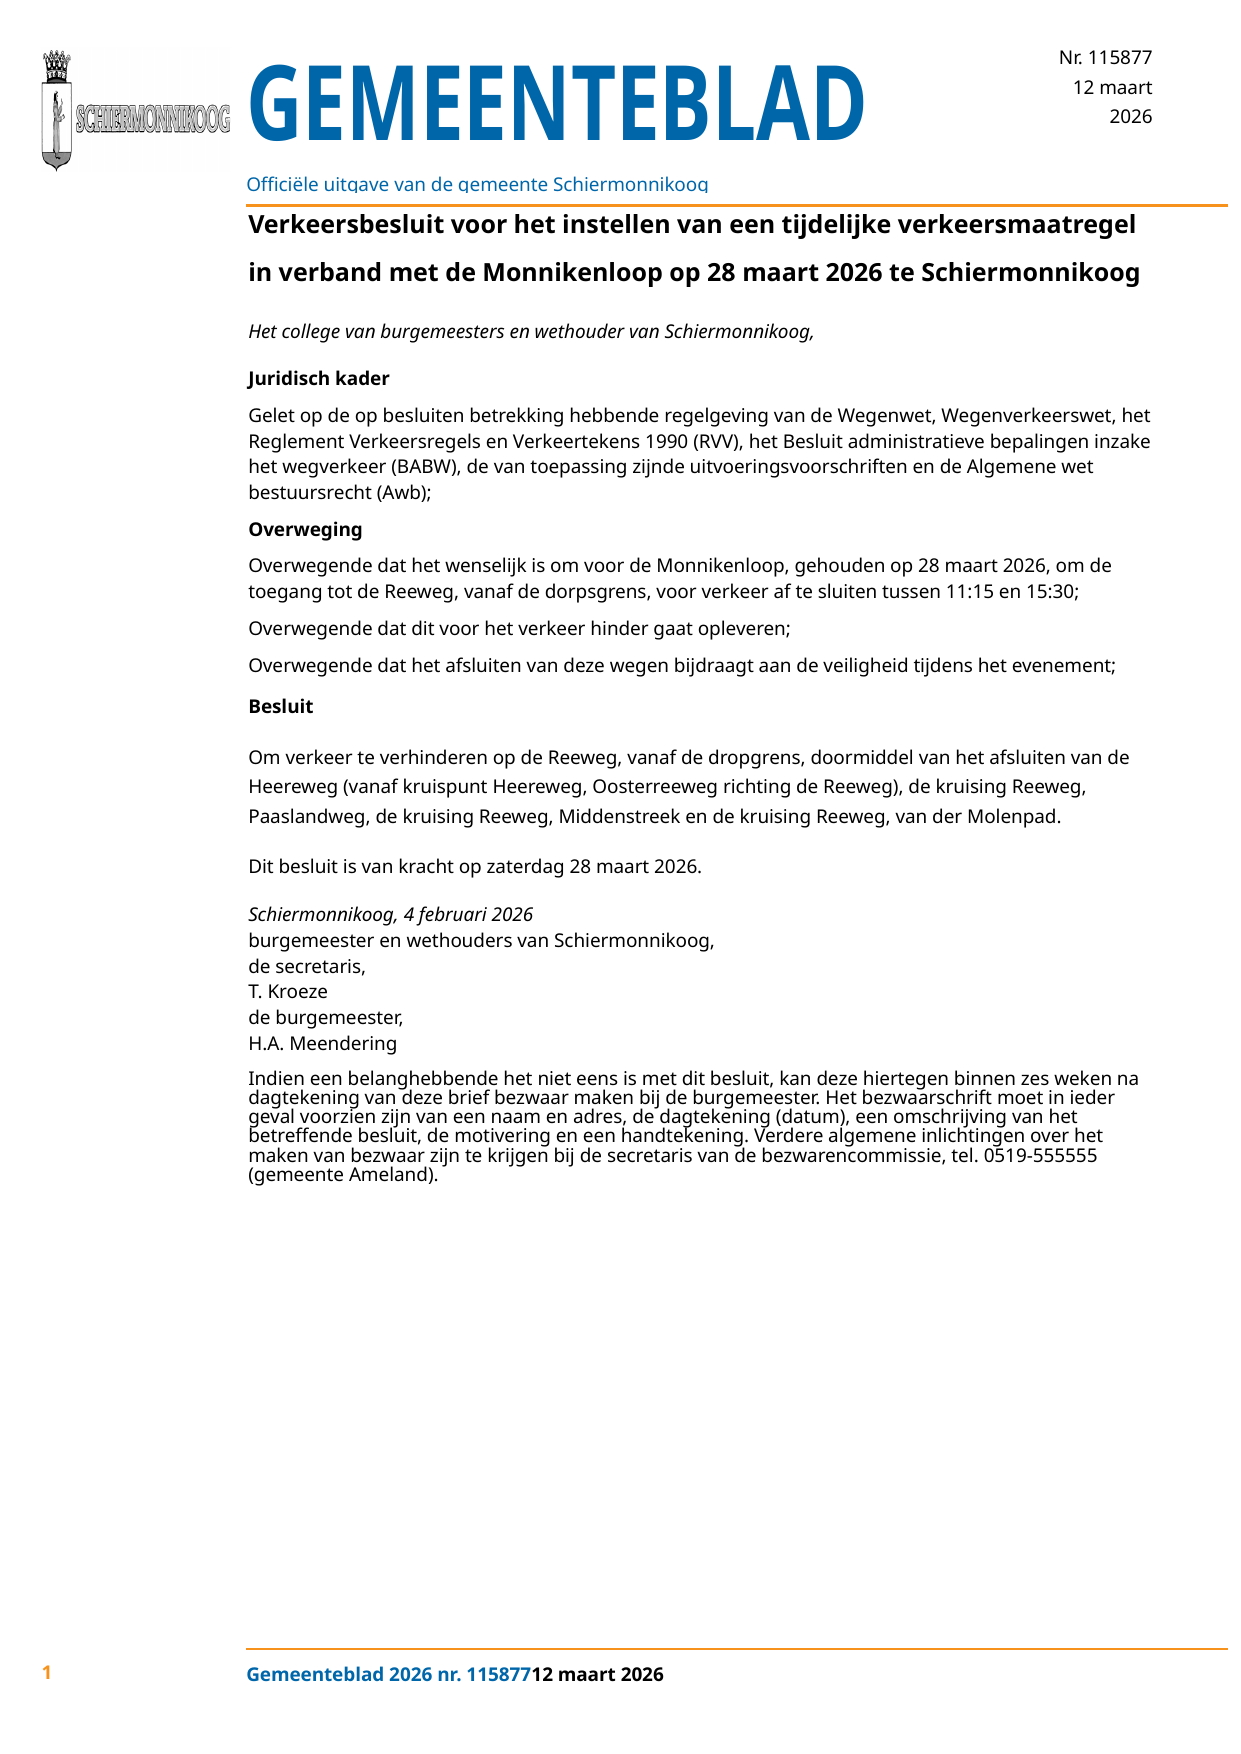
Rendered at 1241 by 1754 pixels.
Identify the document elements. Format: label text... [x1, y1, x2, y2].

text burgemeester en wethouders van Schiermonnikoog, [248, 927, 1152, 953]
text H.A. Meendering [248, 1030, 1152, 1056]
text de burgemeester, [248, 1004, 1152, 1030]
text Overwegende dat het afsluiten van deze wegen bijdraagt aan de veiligheid tijdens het evenement; [248, 652, 1152, 677]
text Overwegende dat het wenselijk is om voor de Monnikenloop, gehouden op 28 maart 2026, om de toegang tot de Reeweg, vanaf de dorpsgrens, voor verkeer af te sluiten tussen 11:15 en 15:30; [248, 553, 1152, 604]
text Het college van burgemeesters en wethouder van Schiermonnikoog, [248, 318, 1152, 344]
text Juridisch kader [248, 366, 1152, 391]
text Overwegende dat dit voor het verkeer hinder gaat opleveren; [248, 615, 1152, 641]
text T. Kroeze [248, 979, 1152, 1004]
text Dit besluit is van kracht op zaterdag 28 maart 2026. [248, 854, 1152, 879]
text Overweging [248, 516, 1152, 542]
text Verkeersbesluit voor het instellen van een tijdelijke verkeersmaatregel in verband met de Monnikenloop op 28 maart 2026 te Schiermonnikoog [248, 207, 1152, 288]
picture [41, 47, 231, 172]
text Besluit [248, 694, 1152, 719]
text Om verkeer te verhinderen op de Reeweg, vanaf de dropgrens, doormiddel van het afsluiten van de Heereweg (vanaf kruispunt Heereweg, Oosterreeweg richting de Reeweg), de kruising Reeweg, Paaslandweg, de kruising Reeweg, Middenstreek en de kruising Reeweg, van der Molenpad. [248, 744, 1152, 829]
text Indien een belanghebbende het niet eens is met dit besluit, kan deze hiertegen binnen zes weken na dagtekening van deze brief bezwaar maken bij de burgemeester. Het bezwaarschrift moet in ieder geval voorzien zijn van een naam en adres, de dagtekening (datum), een omschrijving van het betreffende besluit, de motivering en een handtekening. Verdere algemene inlichtingen over het maken van bezwaar zijn te krijgen bij de secretaris van de bezwarencommissie, tel. 0519-555555 (gemeente Ameland). [248, 1069, 1152, 1185]
text Gelet op de op besluiten betrekking hebbende regelgeving van de Wegenwet, Wegenverkeerswet, het Reglement Verkeersregels en Verkeertekens 1990 (RVV), het Besluit administratieve bepalingen inzake het wegverkeer (BABW), de van toepassing zijnde uitvoeringsvoorschriften en de Algemene wet bestuursrecht (Awb); [248, 402, 1152, 505]
text Schiermonnikoog, 4 februari 2026 [248, 902, 1152, 927]
text de secretaris, [248, 953, 1152, 979]
